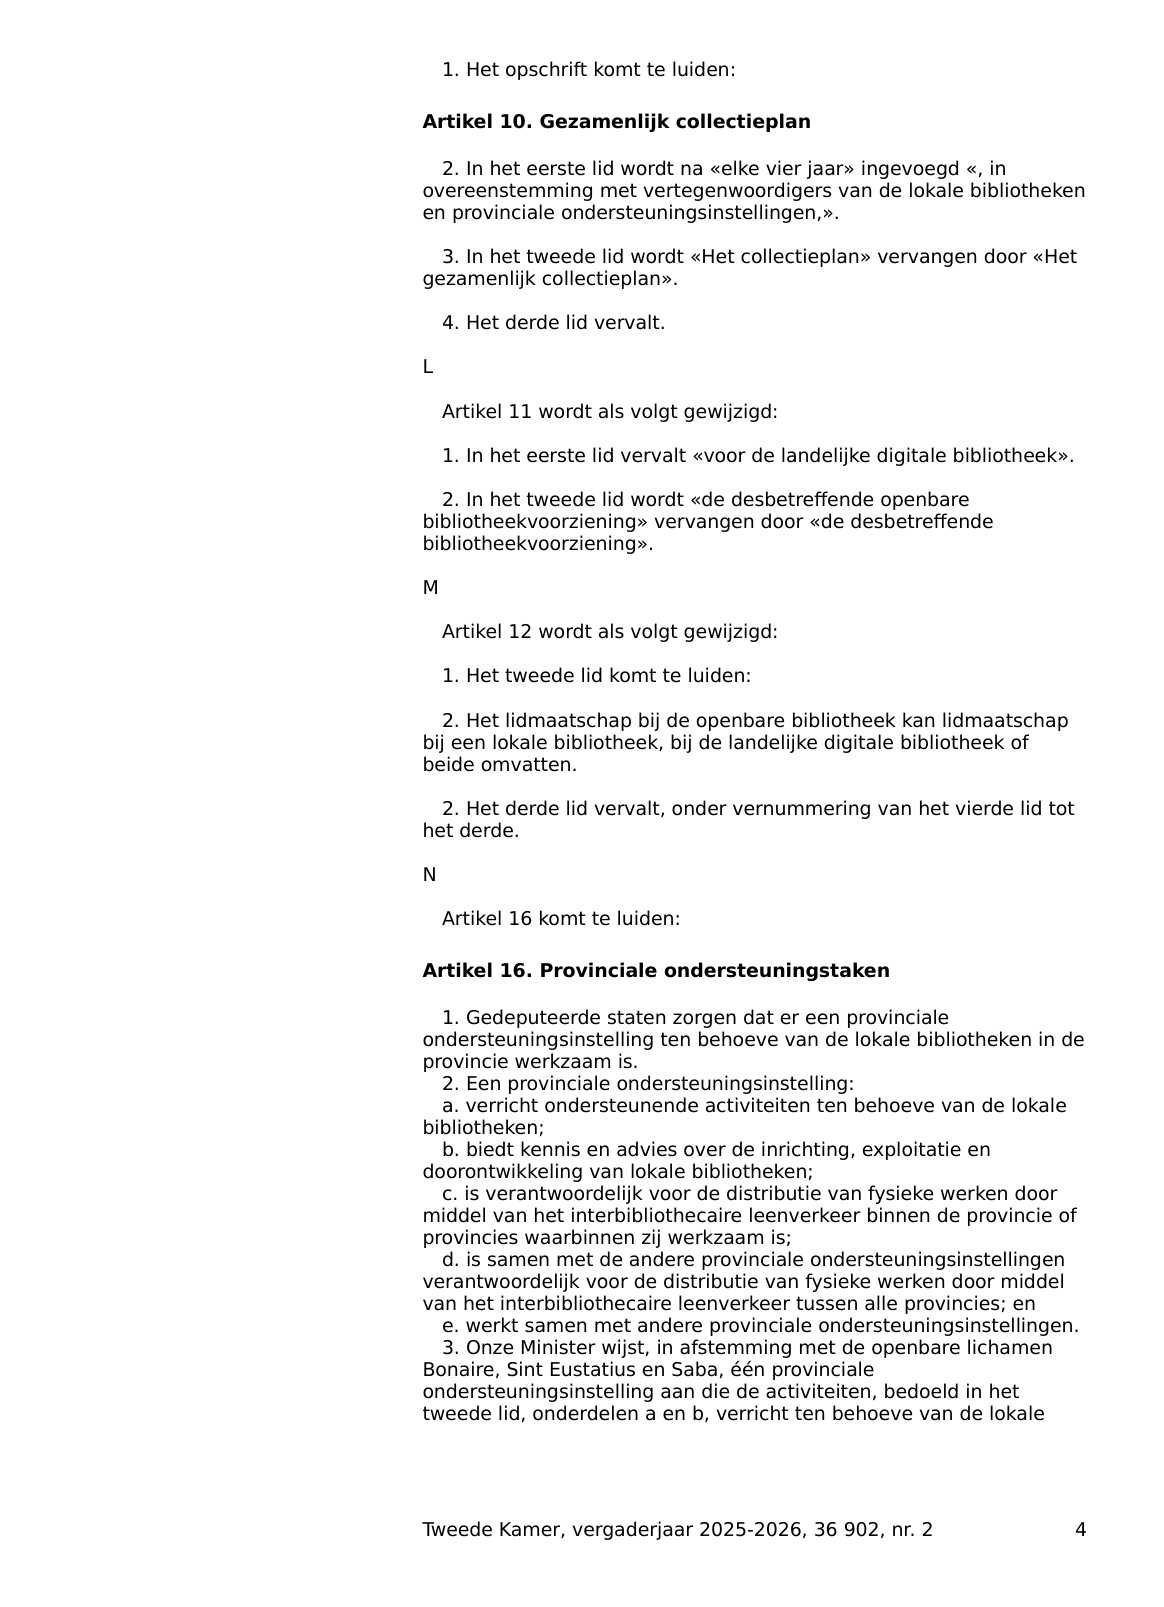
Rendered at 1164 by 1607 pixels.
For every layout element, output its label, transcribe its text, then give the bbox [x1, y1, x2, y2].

text Artikel 16 komt te luiden: [422, 908, 1087, 930]
text 3. In het tweede lid wordt «Het collectieplan» vervangen door «Het gezamenlijk collectieplan». [422, 246, 1087, 290]
text 2. Het lidmaatschap bij de openbare bibliotheek kan lidmaatschap bij een lokale bibliotheek, bij de landelijke digitale bibliotheek of beide omvatten. [422, 709, 1087, 776]
text b. biedt kennis en advies over de inrichting, exploitatie en doorontwikkeling van lokale bibliotheken; [422, 1139, 1087, 1183]
text e. werkt samen met andere provinciale ondersteuningsinstellingen. [422, 1315, 1087, 1337]
text 1. Het opschrift komt te luiden: [422, 59, 1087, 81]
text 2. In het tweede lid wordt «de desbetreffende openbare bibliotheekvoorziening» vervangen door «de desbetreffende bibliotheekvoorziening». [422, 489, 1087, 555]
text M [422, 577, 1087, 599]
text L [422, 356, 1087, 378]
text a. verricht ondersteunende activiteiten ten behoeve van de lokale bibliotheken; [422, 1095, 1087, 1139]
text 4. Het derde lid vervalt. [422, 312, 1087, 334]
text 1. Gedeputeerde staten zorgen dat er een provinciale ondersteuningsinstelling ten behoeve van de lokale bibliotheken in de provincie werkzaam is. [422, 1007, 1087, 1073]
text c. is verantwoordelijk voor de distributie van fysieke werken door middel van het interbibliothecaire leenverkeer binnen de provincie of provincies waarbinnen zij werkzaam is; [422, 1183, 1087, 1249]
text 2. Een provinciale ondersteuningsinstelling: [422, 1073, 1087, 1095]
text Artikel 12 wordt als volgt gewijzigd: [422, 621, 1087, 643]
text d. is samen met de andere provinciale ondersteuningsinstellingen verantwoordelijk voor de distributie van fysieke werken door middel van het interbibliothecaire leenverkeer tussen alle provincies; en [422, 1249, 1087, 1315]
text Artikel 11 wordt als volgt gewijzigd: [422, 401, 1087, 423]
text 1. Het tweede lid komt te luiden: [422, 665, 1087, 687]
subtitle Artikel 10. Gezamenlijk collectieplan [422, 111, 1087, 133]
text 2. Het derde lid vervalt, onder vernummering van het vierde lid tot het derde. [422, 798, 1087, 842]
text 3. Onze Minister wijst, in afstemming met de openbare lichamen Bonaire, Sint Eustatius en Saba, één provinciale ondersteuningsinstelling aan die de activiteiten, bedoeld in het tweede lid, onderdelen a en b, verricht ten behoeve van de lokale [422, 1337, 1087, 1424]
subtitle Artikel 16. Provinciale ondersteuningstaken [422, 960, 1087, 982]
text N [422, 864, 1087, 886]
text 2. In het eerste lid wordt na «elke vier jaar» ingevoegd «, in overeenstemming met vertegenwoordigers van de lokale bibliotheken en provinciale ondersteuningsinstellingen,». [422, 158, 1087, 224]
text 1. In het eerste lid vervalt «voor de landelijke digitale bibliotheek». [422, 445, 1087, 467]
